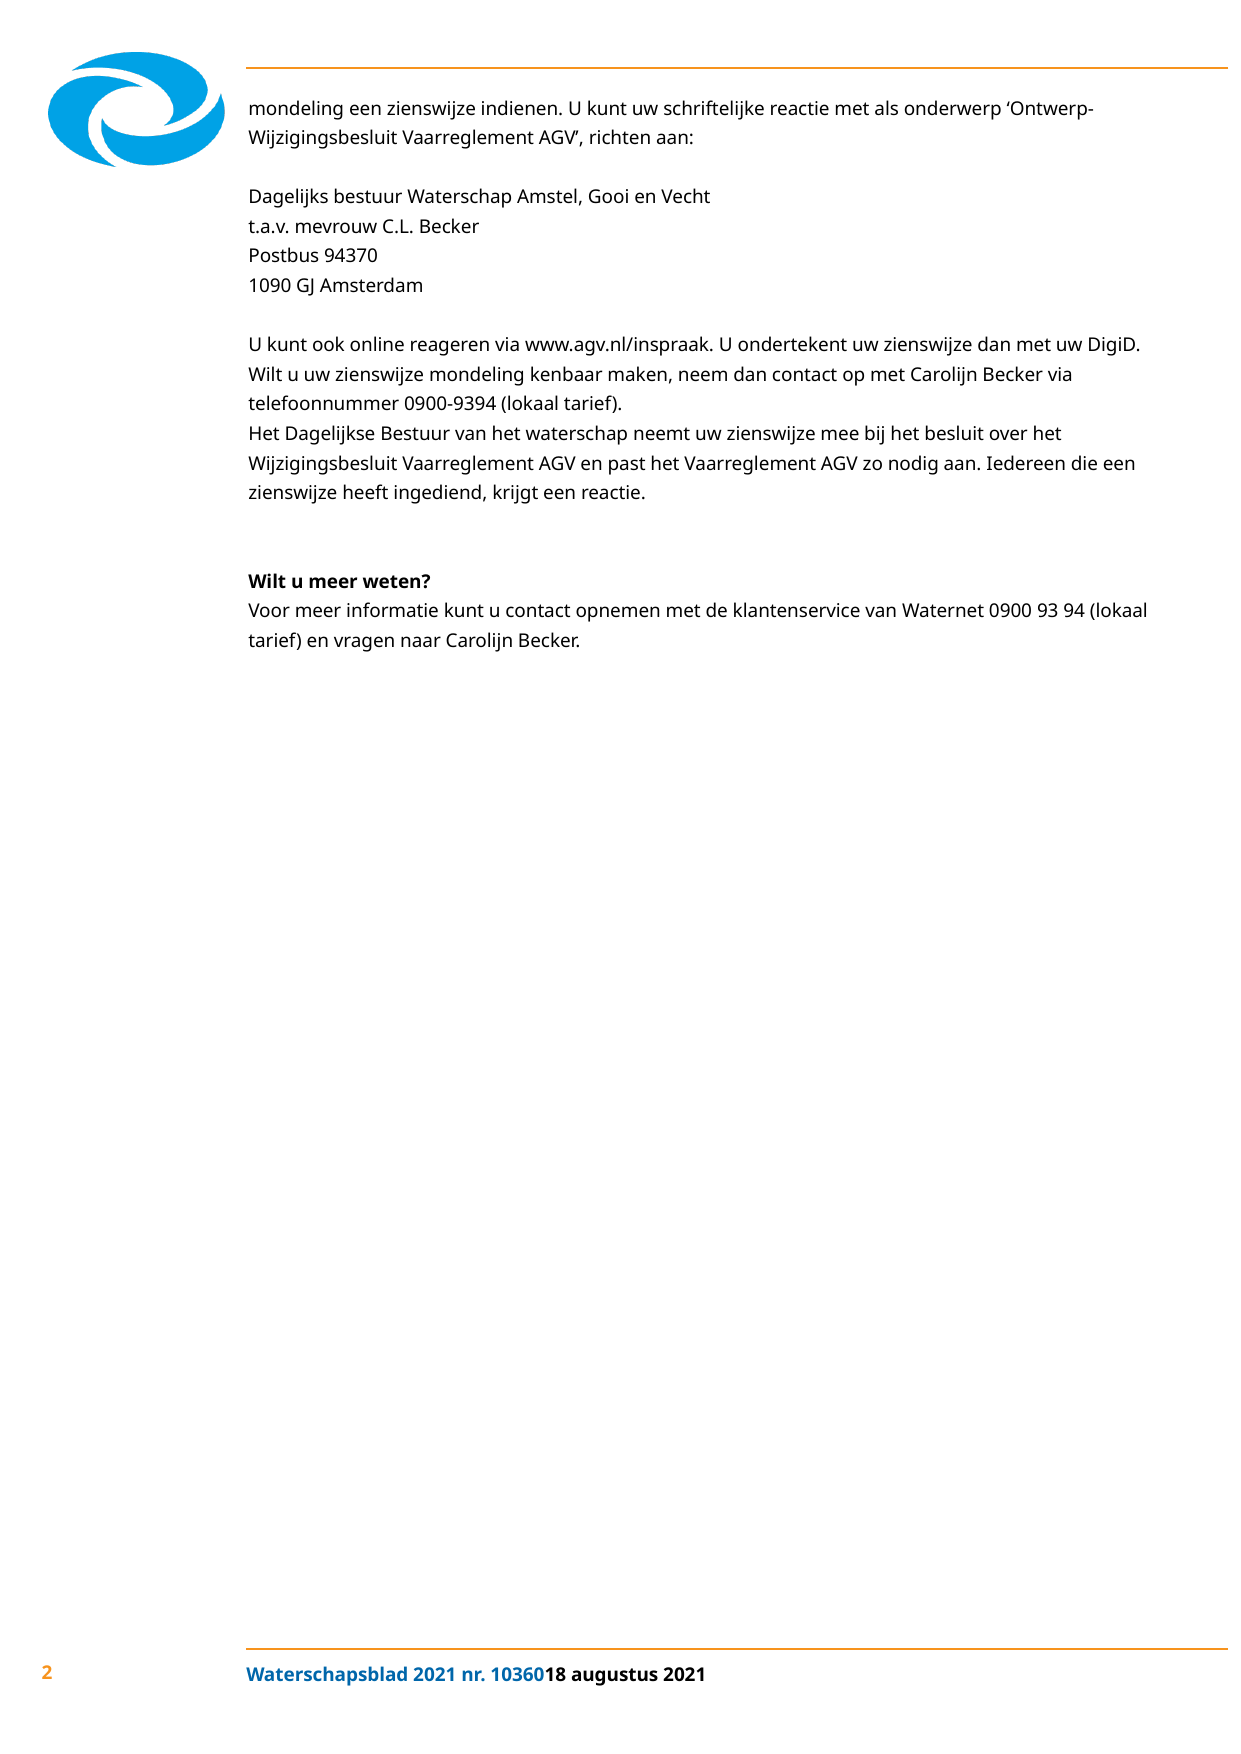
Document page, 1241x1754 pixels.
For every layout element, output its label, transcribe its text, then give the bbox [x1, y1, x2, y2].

text Wilt u uw zienswijze mondeling kenbaar maken, neem dan contact op met Carolijn Becker via telefoonnummer 0900-9394 (lokaal tarief). [248, 361, 1152, 416]
text U kunt ook online reageren via www.agv.nl/inspraak. U ondertekent uw zienswijze dan met uw DigiD. [248, 331, 1152, 357]
text mondeling een zienswijze indienen. U kunt uw schriftelijke reactie met als onderwerp ‘Ontwerp-Wijzigingsbesluit Vaarreglement AGV’, richten aan: [248, 95, 1152, 150]
text Postbus 94370 [248, 243, 1152, 268]
text Wilt u meer weten? [248, 568, 1152, 594]
text Het Dagelijkse Bestuur van het waterschap neemt uw zienswijze mee bij het besluit over het Wijzigingsbesluit Vaarreglement AGV en past het Vaarreglement AGV zo nodig aan. Iedereen die een zienswijze heeft ingediend, krijgt een reactie. [248, 420, 1152, 505]
text Dagelijks bestuur Waterschap Amstel, Gooi en Vecht [248, 183, 1152, 209]
picture [41, 47, 231, 172]
text t.a.v. mevrouw C.L. Becker [248, 213, 1152, 239]
text Voor meer informatie kunt u contact opnemen met de klantenservice van Waternet 0900 93 94 (lokaal tarief) en vragen naar Carolijn Becker. [248, 598, 1152, 653]
text 1090 GJ Amsterdam [248, 272, 1152, 298]
